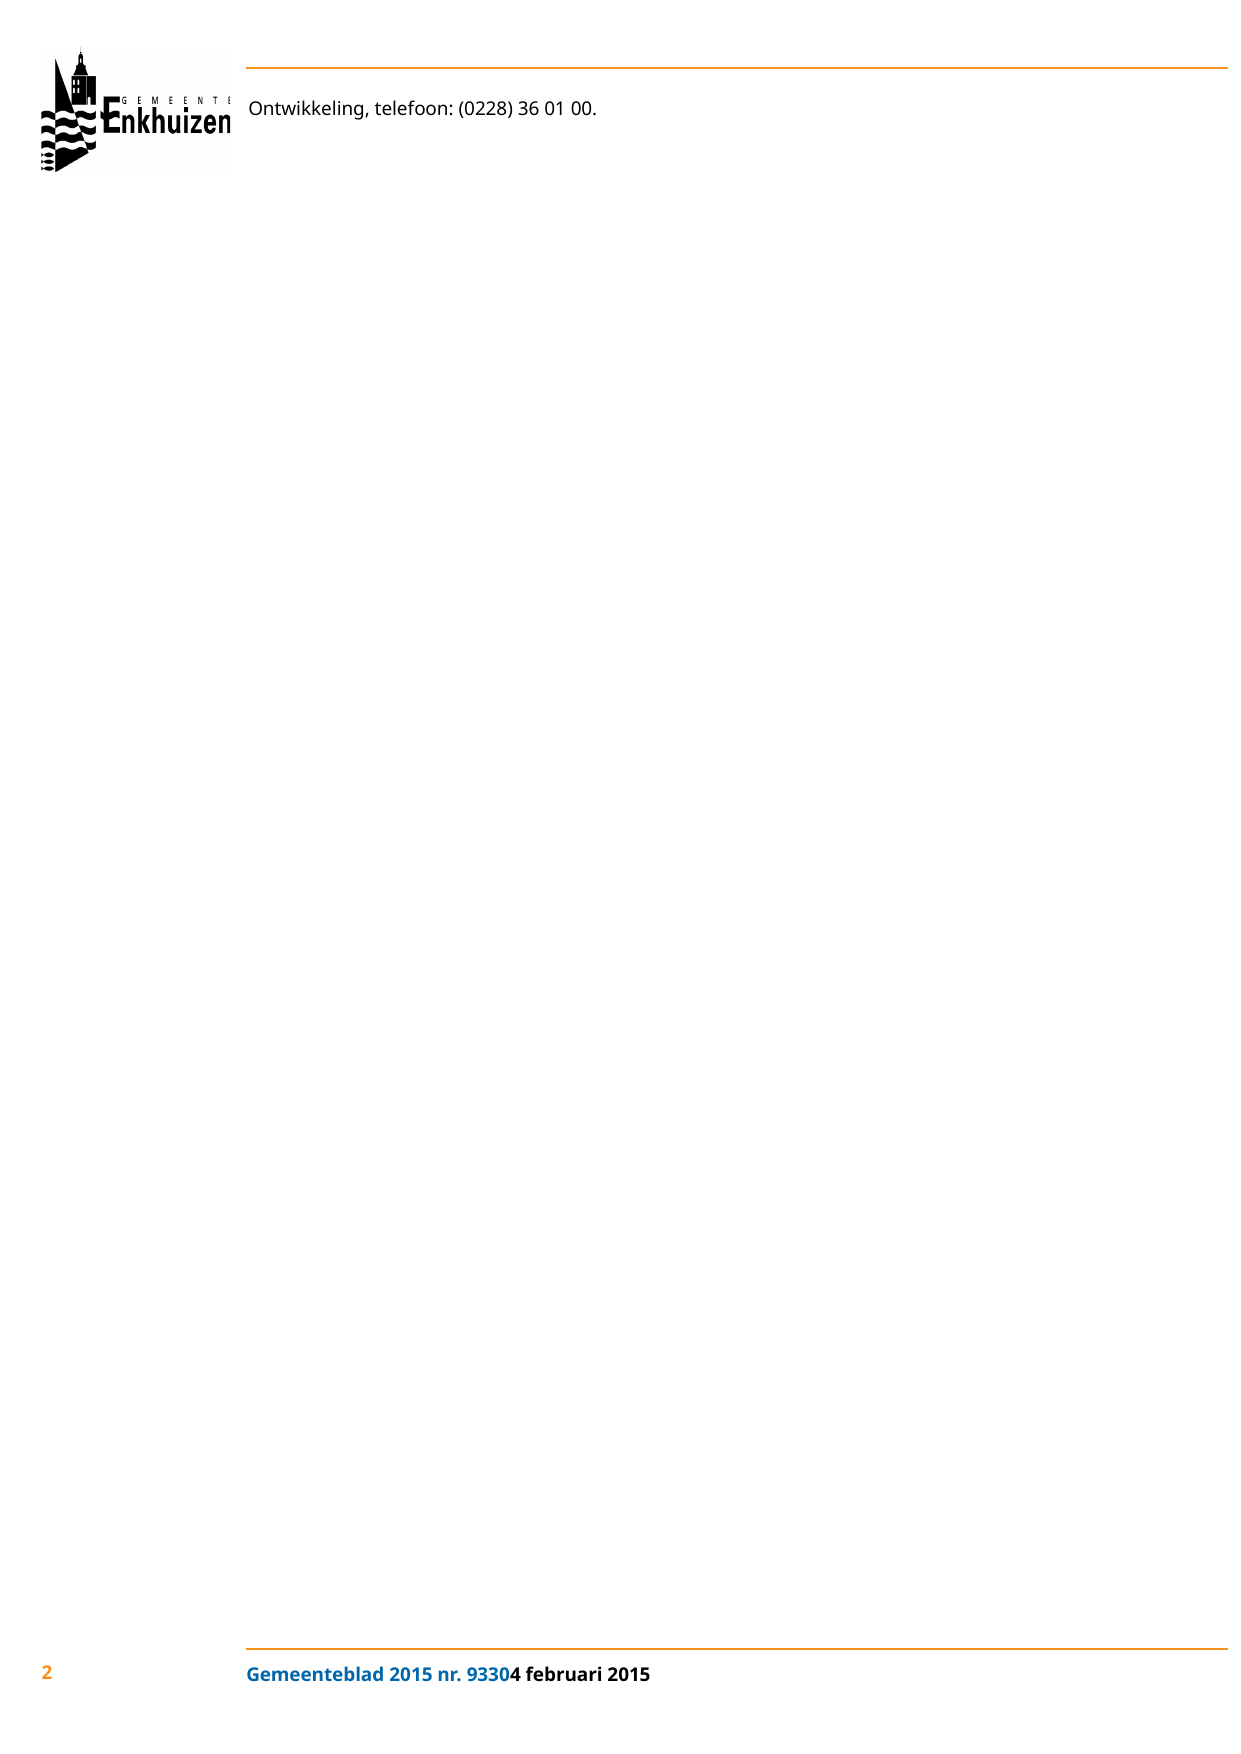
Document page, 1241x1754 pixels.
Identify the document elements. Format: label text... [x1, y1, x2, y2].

text Ontwikkeling, telefoon: (0228) 36 01 00. [248, 95, 1152, 121]
picture [41, 47, 231, 172]
